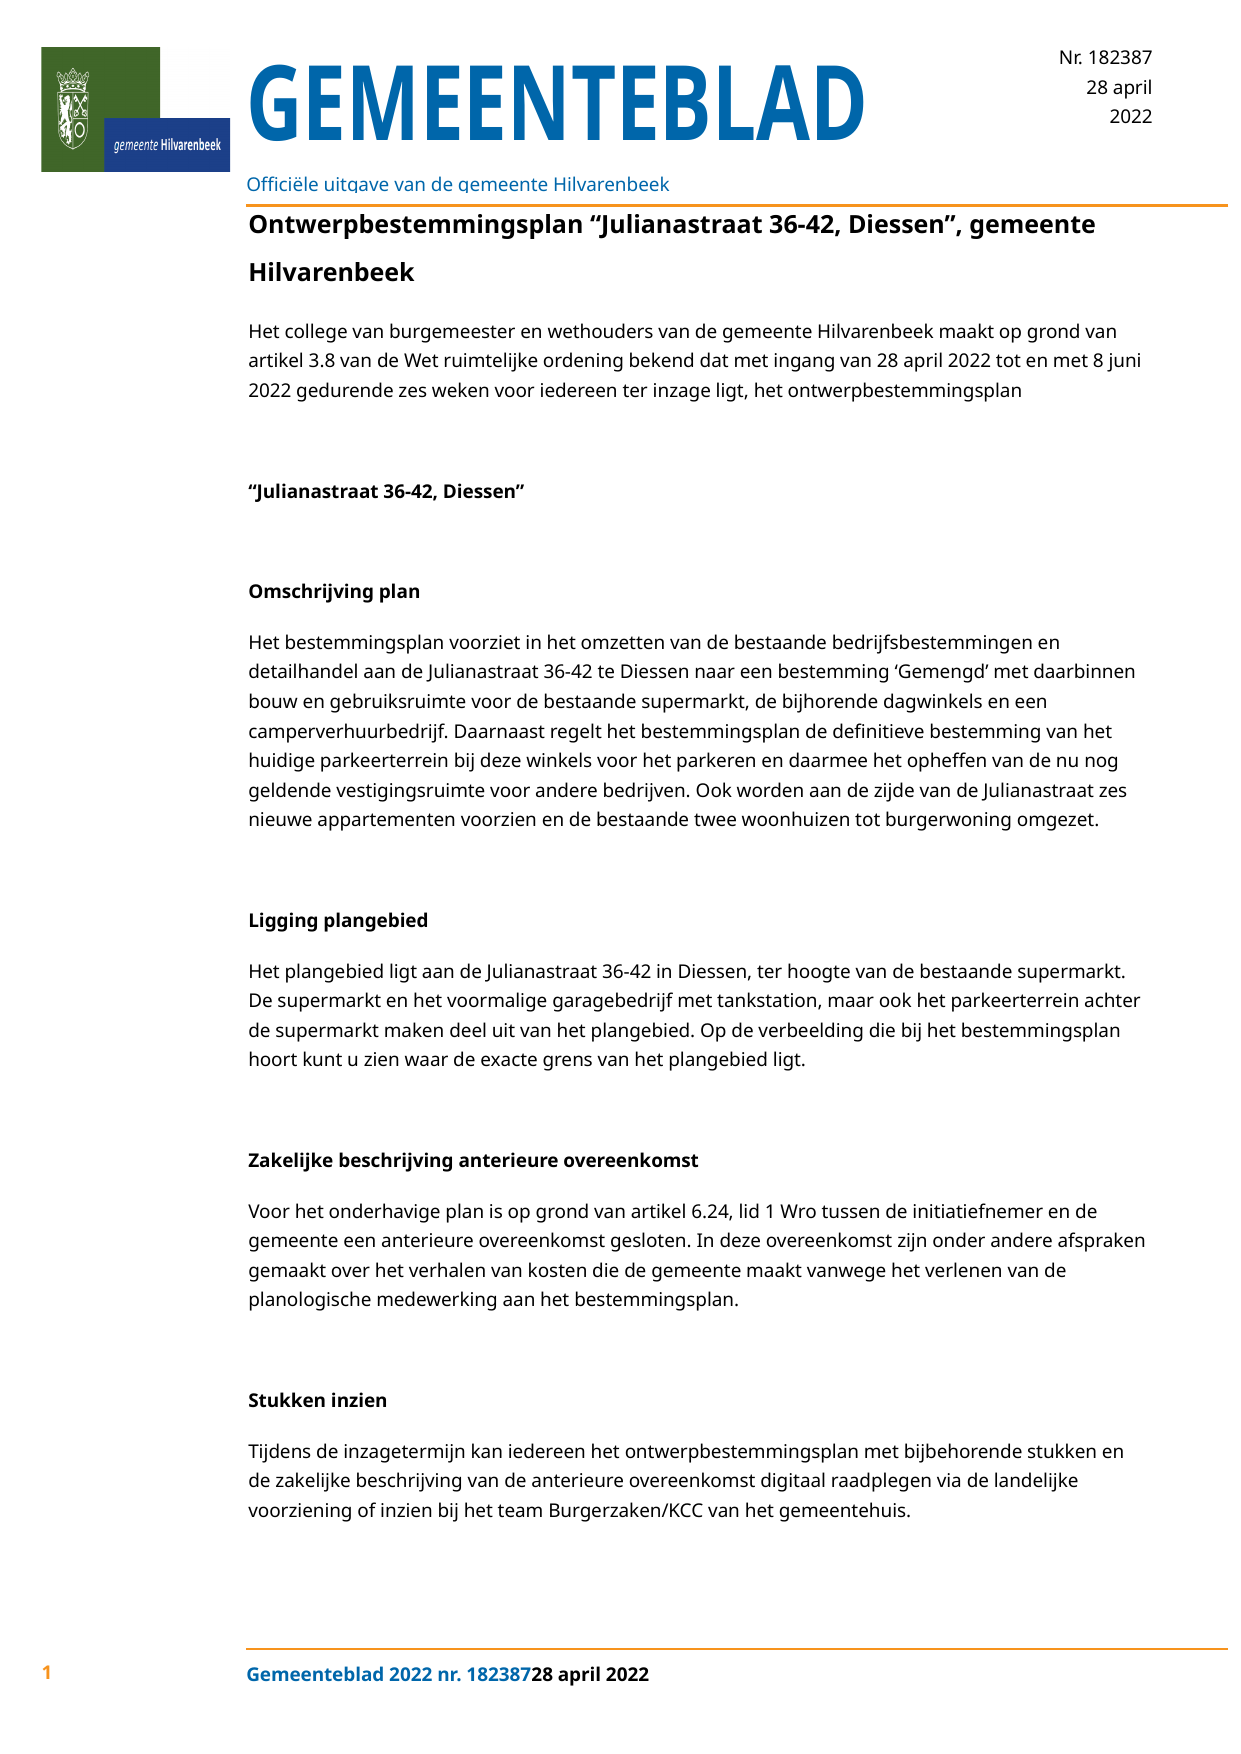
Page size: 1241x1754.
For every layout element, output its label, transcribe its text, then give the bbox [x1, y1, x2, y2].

text Omschrijving plan [248, 579, 1152, 604]
text Het college van burgemeester en wethouders van de gemeente Hilvarenbeek maakt op grond van artikel 3.8 van de Wet ruimtelijke ordening bekend dat met ingang van 28 april 2022 tot en met 8 juni 2022 gedurende zes weken voor iedereen ter inzage ligt, het ontwerpbestemmingsplan [248, 318, 1152, 403]
text “Julianastraat 36-42, Diessen” [248, 478, 1152, 504]
text Het bestemmingsplan voorziet in het omzetten van de bestaande bedrijfsbestemmingen en detailhandel aan de Julianastraat 36-42 te Diessen naar een bestemming ‘Gemengd’ met daarbinnen bouw en gebruiksruimte voor de bestaande supermarkt, de bijhorende dagwinkels en een camperverhuurbedrijf. Daarnaast regelt het bestemmingsplan de definitieve bestemming van het huidige parkeerterrein bij deze winkels voor het parkeren en daarmee het opheffen van de nu nog geldende vestigingsruimte voor andere bedrijven. Ook worden aan de zijde van de Julianastraat zes nieuwe appartementen voorzien en de bestaande twee woonhuizen tot burgerwoning omgezet. [248, 629, 1152, 832]
text Voor het onderhavige plan is op grond van artikel 6.24, lid 1 Wro tussen de initiatiefnemer en de gemeente een anterieure overeenkomst gesloten. In deze overeenkomst zijn onder andere afspraken gemaakt over het verhalen van kosten die de gemeente maakt vanwege het verlenen van de planologische medewerking aan het bestemmingsplan. [248, 1198, 1152, 1312]
text Ligging plangebied [248, 907, 1152, 933]
text Stukken inzien [248, 1387, 1152, 1413]
text Ontwerpbestemmingsplan “Julianastraat 36-42, Diessen”, gemeente Hilvarenbeek [248, 207, 1152, 288]
text Tijdens de inzagetermijn kan iedereen het ontwerpbestemmingsplan met bijbehorende stukken en de zakelijke beschrijving van de anterieure overeenkomst digitaal raadplegen via de landelijke voorziening of inzien bij het team Burgerzaken/KCC van het gemeentehuis. [248, 1438, 1152, 1523]
text Het plangebied ligt aan de Julianastraat 36-42 in Diessen, ter hoogte van de bestaande supermarkt. De supermarkt en het voormalige garagebedrijf met tankstation, maar ook het parkeerterrein achter de supermarkt maken deel uit van het plangebied. Op de verbeelding die bij het bestemmingsplan hoort kunt u zien waar de exacte grens van het plangebied ligt. [248, 958, 1152, 1072]
picture [41, 47, 231, 172]
text Zakelijke beschrijving anterieure overeenkomst [248, 1147, 1152, 1173]
